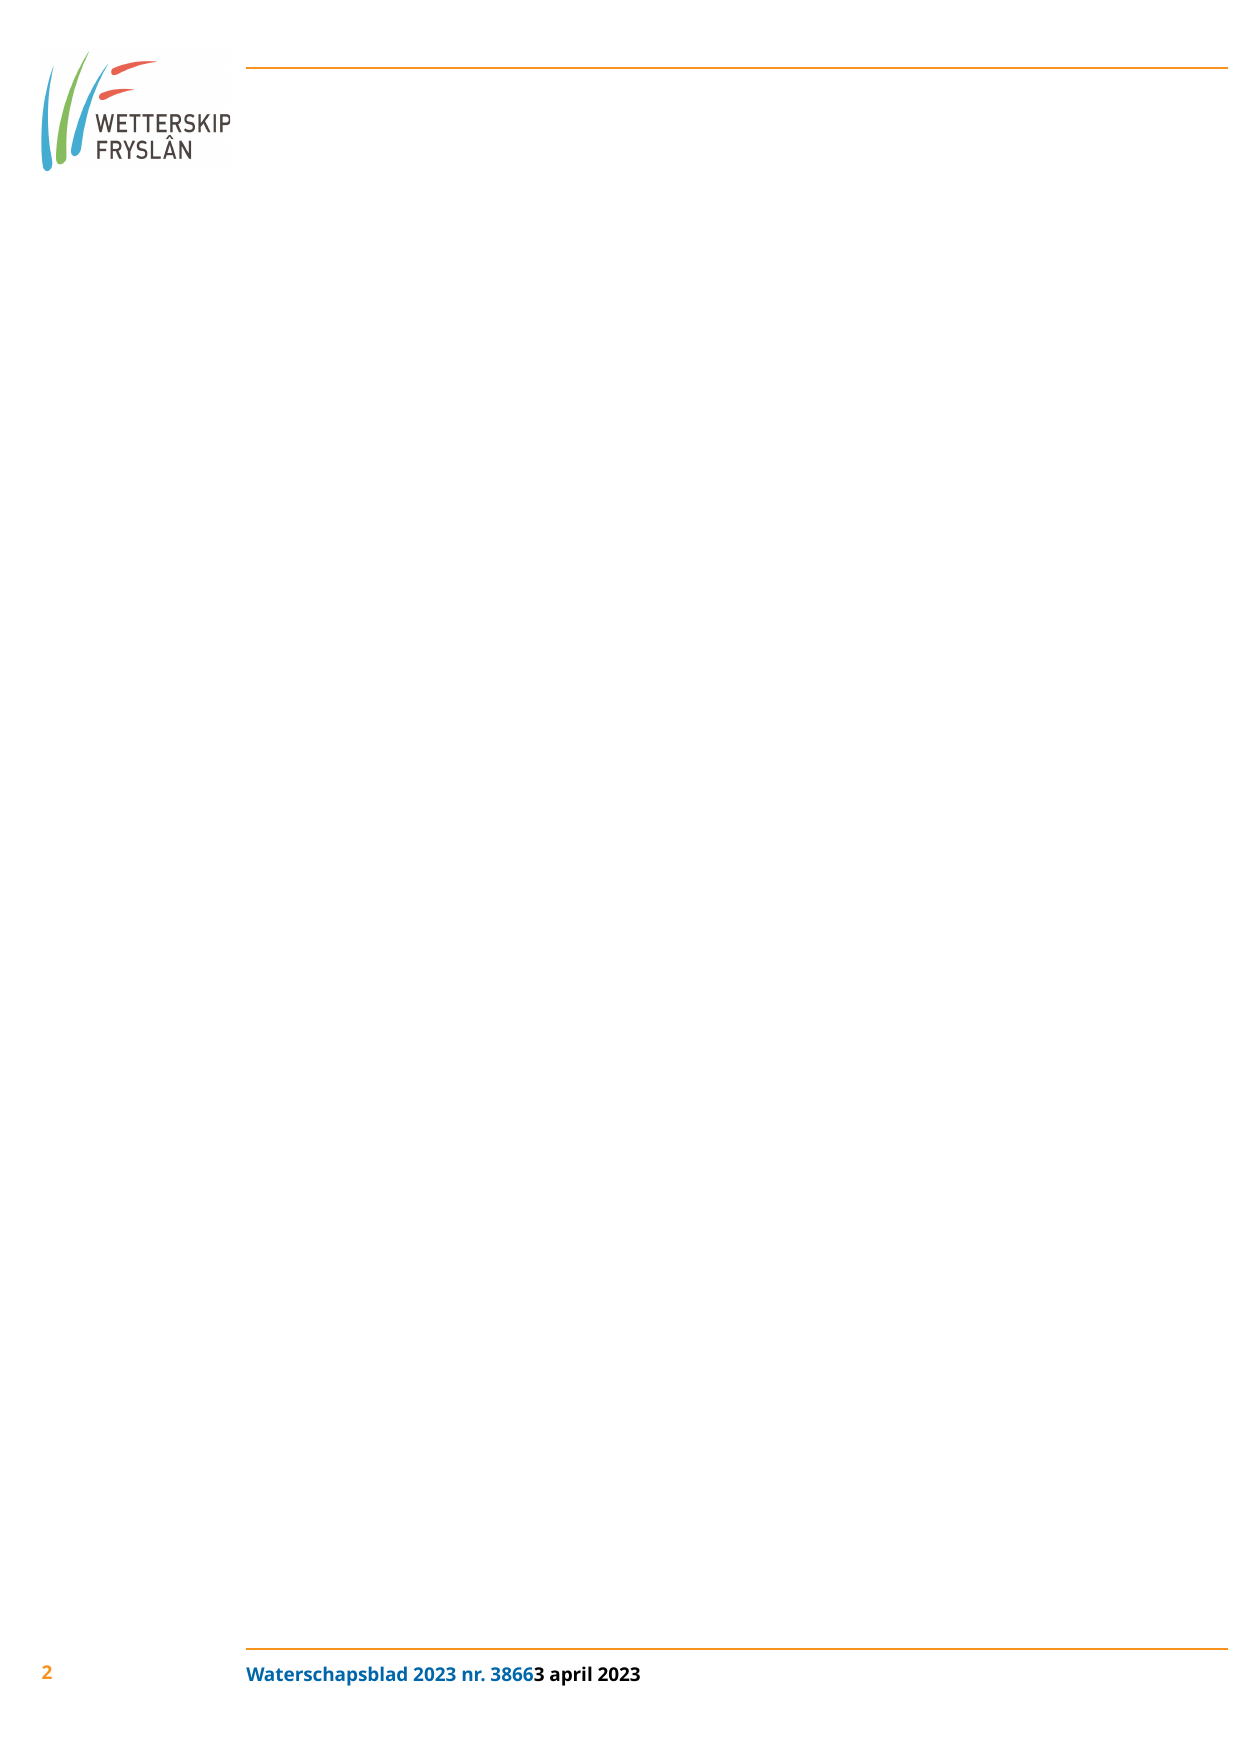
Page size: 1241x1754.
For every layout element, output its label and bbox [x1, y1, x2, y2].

picture [41, 47, 231, 172]
